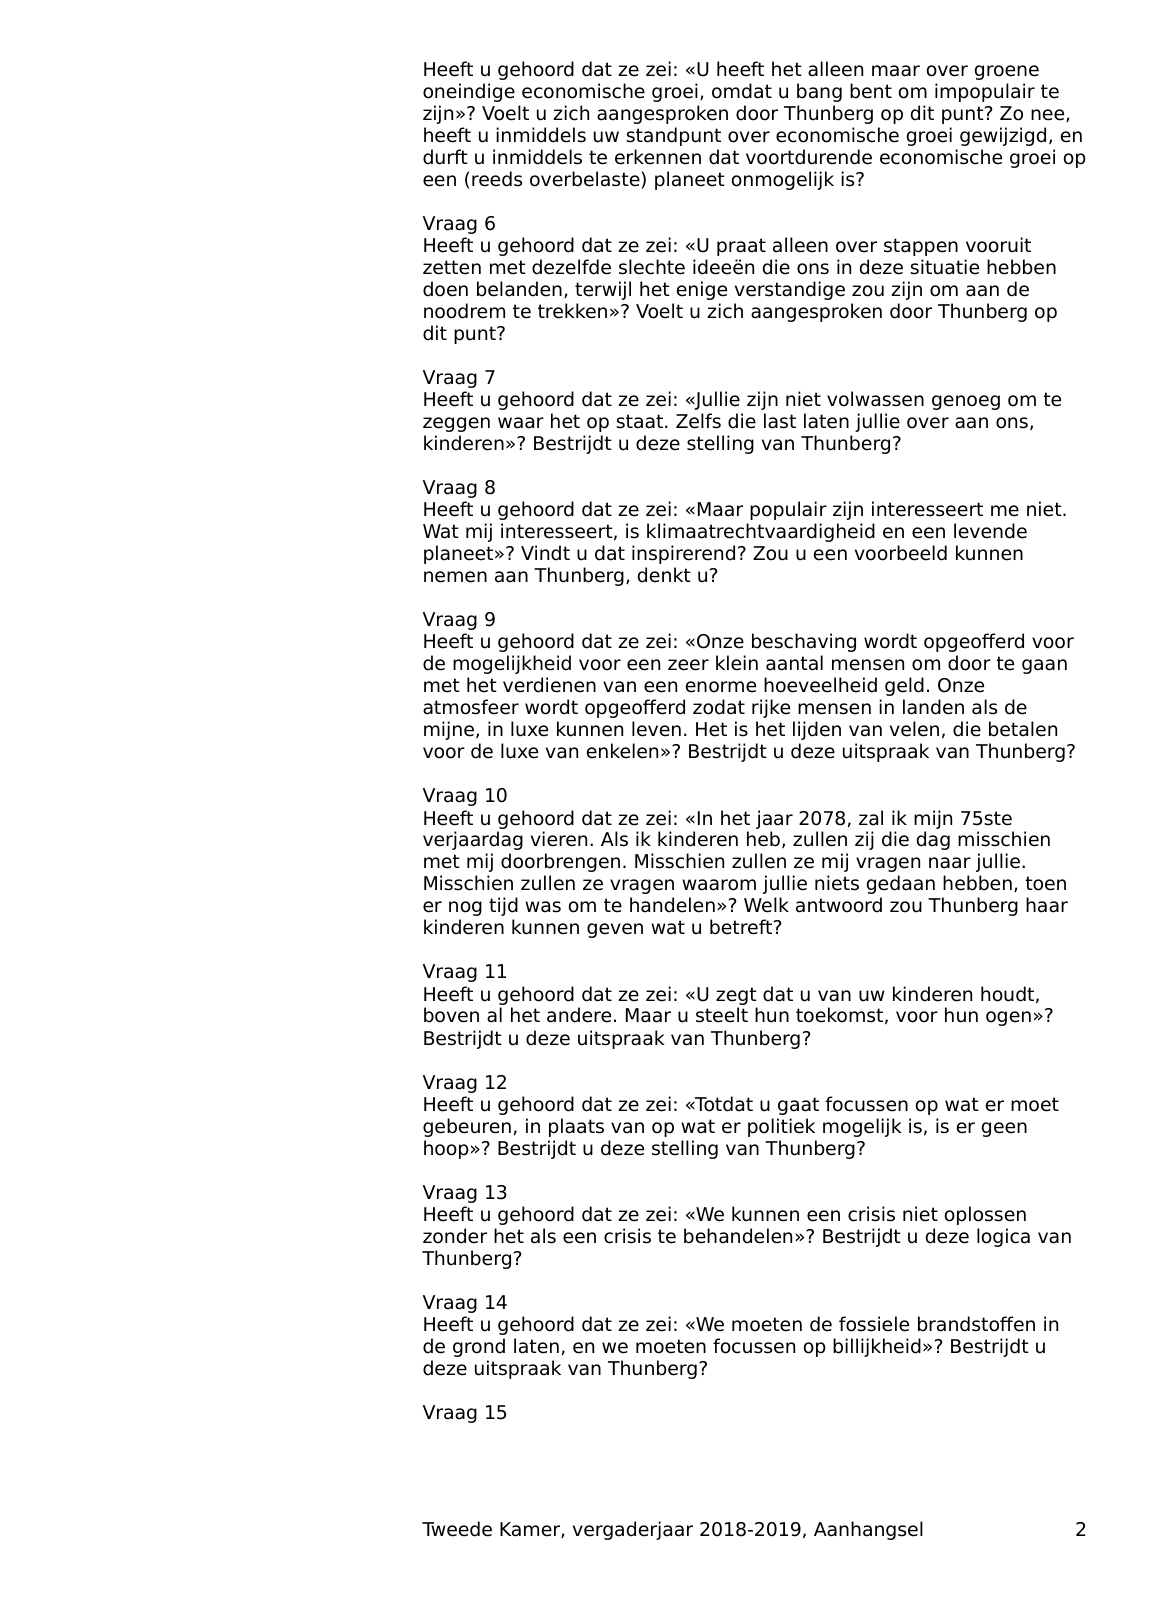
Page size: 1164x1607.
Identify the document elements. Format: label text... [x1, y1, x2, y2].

text Vraag 10 [422, 785, 1087, 807]
text Vraag 7 [422, 367, 1087, 389]
text Heeft u gehoord dat ze zei: «Jullie zijn niet volwassen genoeg om te zeggen waar het op staat. Zelfs die last laten jullie over aan ons, kinderen»? Bestrijdt u deze stelling van Thunberg? [422, 389, 1087, 455]
text Heeft u gehoord dat ze zei: «U heeft het alleen maar over groene oneindige economische groei, omdat u bang bent om impopulair te zijn»? Voelt u zich aangesproken door Thunberg op dit punt? Zo nee, heeft u inmiddels uw standpunt over economische groei gewijzigd, en durft u inmiddels te erkennen dat voortdurende economische groei op een (reeds overbelaste) planeet onmogelijk is? [422, 59, 1087, 191]
text Heeft u gehoord dat ze zei: «U praat alleen over stappen vooruit zetten met dezelfde slechte ideeën die ons in deze situatie hebben doen belanden, terwijl het enige verstandige zou zijn om aan de noodrem te trekken»? Voelt u zich aangesproken door Thunberg op dit punt? [422, 235, 1087, 345]
text Vraag 11 [422, 961, 1087, 983]
text Heeft u gehoord dat ze zei: «In het jaar 2078, zal ik mijn 75ste verjaardag vieren. Als ik kinderen heb, zullen zij die dag misschien met mij doorbrengen. Misschien zullen ze mij vragen naar jullie. Misschien zullen ze vragen waarom jullie niets gedaan hebben, toen er nog tijd was om te handelen»? Welk antwoord zou Thunberg haar kinderen kunnen geven wat u betreft? [422, 807, 1087, 939]
text Heeft u gehoord dat ze zei: «Maar populair zijn interesseert me niet. Wat mij interesseert, is klimaatrechtvaardigheid en een levende planeet»? Vindt u dat inspirerend? Zou u een voorbeeld kunnen nemen aan Thunberg, denkt u? [422, 499, 1087, 587]
text Vraag 13 [422, 1182, 1087, 1204]
text Vraag 6 [422, 213, 1087, 235]
text Vraag 9 [422, 609, 1087, 631]
text Heeft u gehoord dat ze zei: «Totdat u gaat focussen op wat er moet gebeuren, in plaats van op wat er politiek mogelijk is, is er geen hoop»? Bestrijdt u deze stelling van Thunberg? [422, 1093, 1087, 1159]
text Heeft u gehoord dat ze zei: «We kunnen een crisis niet oplossen zonder het als een crisis te behandelen»? Bestrijdt u deze logica van Thunberg? [422, 1204, 1087, 1269]
text Heeft u gehoord dat ze zei: «We moeten de fossiele brandstoffen in de grond laten, en we moeten focussen op billijkheid»? Bestrijdt u deze uitspraak van Thunberg? [422, 1314, 1087, 1380]
text Vraag 14 [422, 1292, 1087, 1314]
text Vraag 15 [422, 1402, 1087, 1424]
text Vraag 12 [422, 1072, 1087, 1093]
text Vraag 8 [422, 477, 1087, 499]
text Heeft u gehoord dat ze zei: «Onze beschaving wordt opgeofferd voor de mogelijkheid voor een zeer klein aantal mensen om door te gaan met het verdienen van een enorme hoeveelheid geld. Onze atmosfeer wordt opgeofferd zodat rijke mensen in landen als de mijne, in luxe kunnen leven. Het is het lijden van velen, die betalen voor de luxe van enkelen»? Bestrijdt u deze uitspraak van Thunberg? [422, 631, 1087, 763]
text Heeft u gehoord dat ze zei: «U zegt dat u van uw kinderen houdt, boven al het andere. Maar u steelt hun toekomst, voor hun ogen»? Bestrijdt u deze uitspraak van Thunberg? [422, 983, 1087, 1049]
